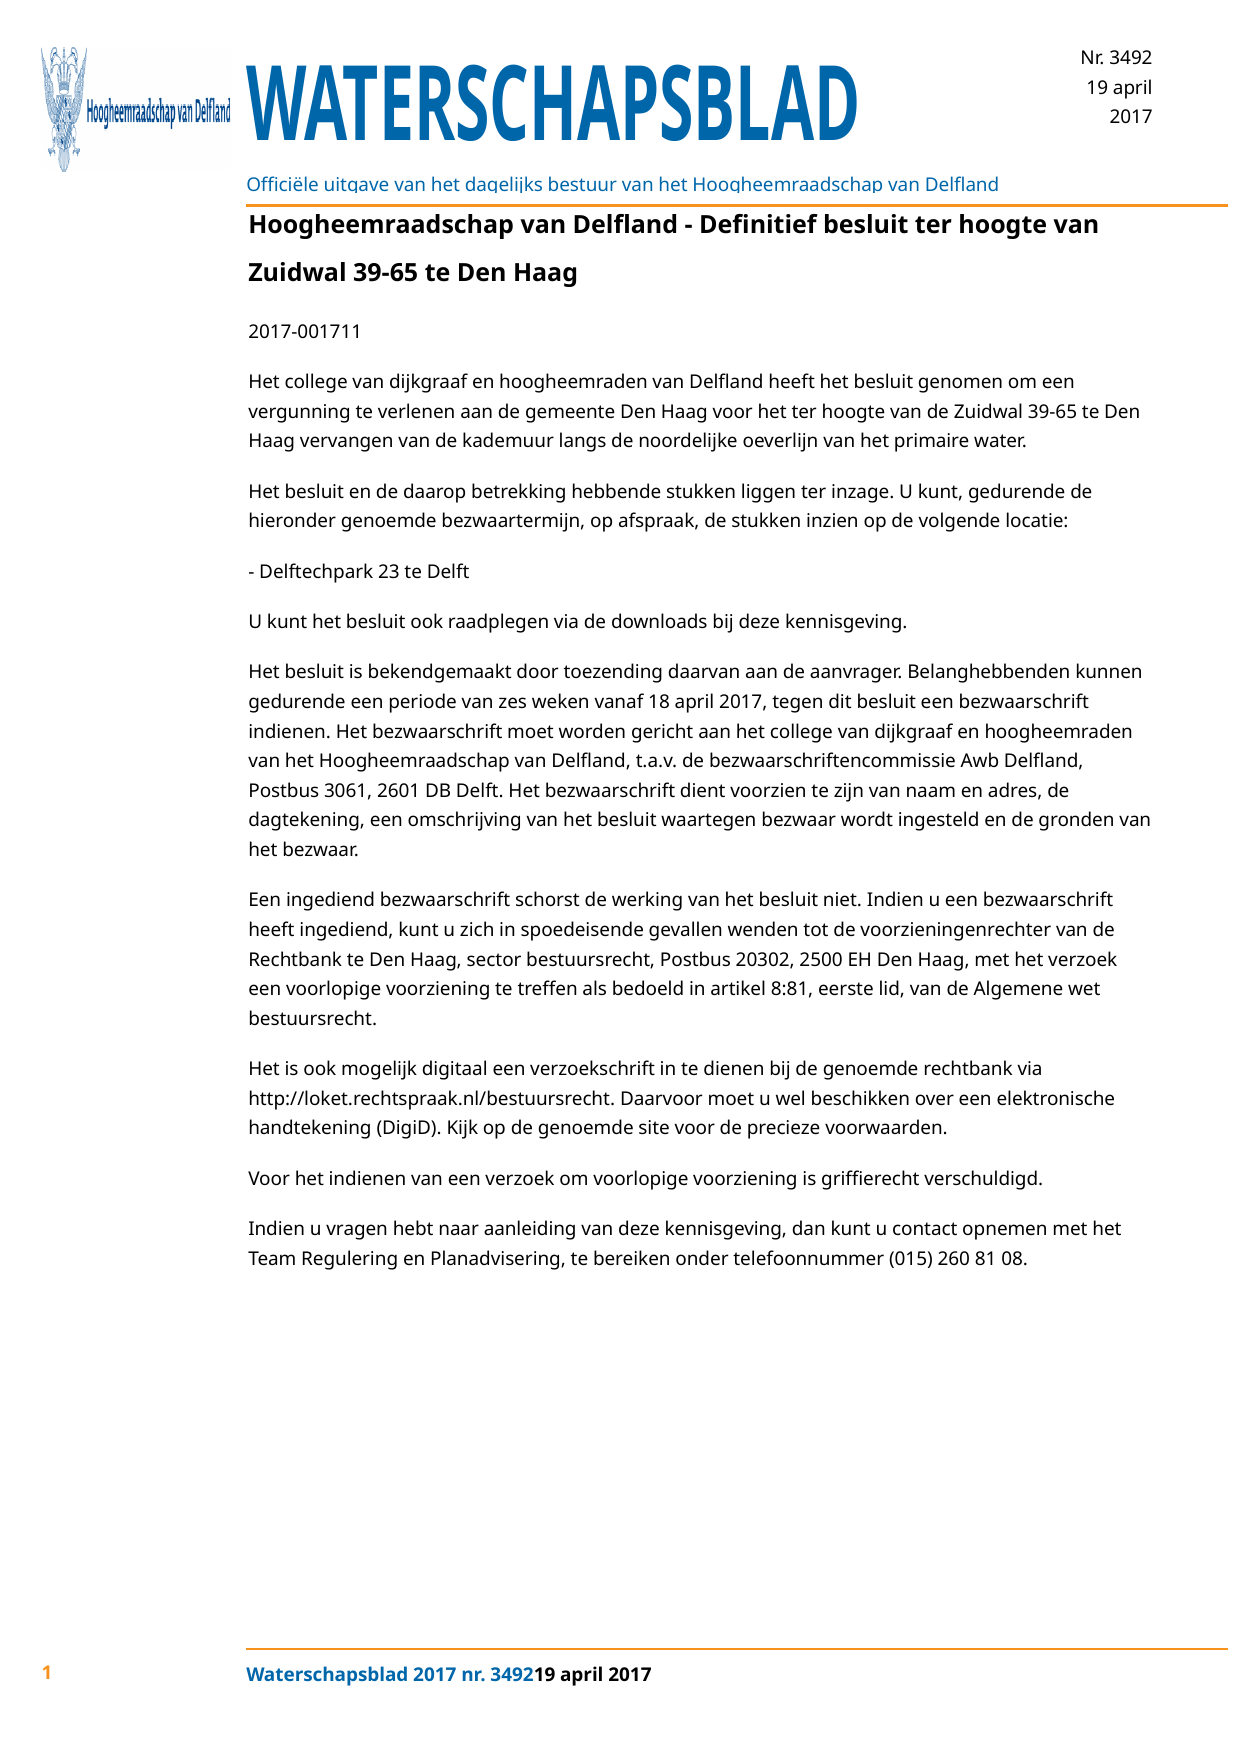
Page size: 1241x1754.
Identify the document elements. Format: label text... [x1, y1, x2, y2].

text Het is ook mogelijk digitaal een verzoekschrift in te dienen bij de genoemde rechtbank via http://loket.rechtspraak.nl/bestuursrecht. Daarvoor moet u wel beschikken over een elektronische handtekening (DigiD). Kijk op de genoemde site voor de precieze voorwaarden. [248, 1055, 1152, 1140]
text 2017-001711 [248, 318, 1152, 344]
text Het besluit is bekendgemaakt door toezending daarvan aan de aanvrager. Belanghebbenden kunnen gedurende een periode van zes weken vanaf 18 april 2017, tegen dit besluit een bezwaarschrift indienen. Het bezwaarschrift moet worden gericht aan het college van dijkgraaf en hoogheemraden van het Hoogheemraadschap van Delfland, t.a.v. de bezwaarschriftencommissie Awb Delfland, Postbus 3061, 2601 DB Delft. Het bezwaarschrift dient voorzien te zijn van naam en adres, de dagtekening, een omschrijving van het besluit waartegen bezwaar wordt ingesteld en de gronden van het bezwaar. [248, 659, 1152, 862]
text U kunt het besluit ook raadplegen via de downloads bij deze kennisgeving. [248, 608, 1152, 634]
text Het college van dijkgraaf en hoogheemraden van Delfland heeft het besluit genomen om een vergunning te verlenen aan de gemeente Den Haag voor het ter hoogte van de Zuidwal 39-65 te Den Haag vervangen van de kademuur langs de noordelijke oeverlijn van het primaire water. [248, 368, 1152, 453]
text Indien u vragen hebt naar aanleiding van deze kennisgeving, dan kunt u contact opnemen met het Team Regulering en Planadvisering, te bereiken onder telefoonnummer (015) 260 81 08. [248, 1215, 1152, 1271]
picture [41, 47, 231, 172]
text Het besluit en de daarop betrekking hebbende stukken liggen ter inzage. U kunt, gedurende de hieronder genoemde bezwaartermijn, op afspraak, de stukken inzien op de volgende locatie: [248, 478, 1152, 533]
text Een ingediend bezwaarschrift schorst de werking van het besluit niet. Indien u een bezwaarschrift heeft ingediend, kunt u zich in spoedeisende gevallen wenden tot de voorzieningenrechter van de Rechtbank te Den Haag, sector bestuursrecht, Postbus 20302, 2500 EH Den Haag, met het verzoek een voorlopige voorziening te treffen als bedoeld in artikel 8:81, eerste lid, van de Algemene wet bestuursrecht. [248, 887, 1152, 1031]
text Hoogheemraadschap van Delfland - Definitief besluit ter hoogte van Zuidwal 39-65 te Den Haag [248, 207, 1152, 288]
text - Delftechpark 23 te Delft [248, 558, 1152, 584]
text Voor het indienen van een verzoek om voorlopige voorziening is griffierecht verschuldigd. [248, 1165, 1152, 1191]
